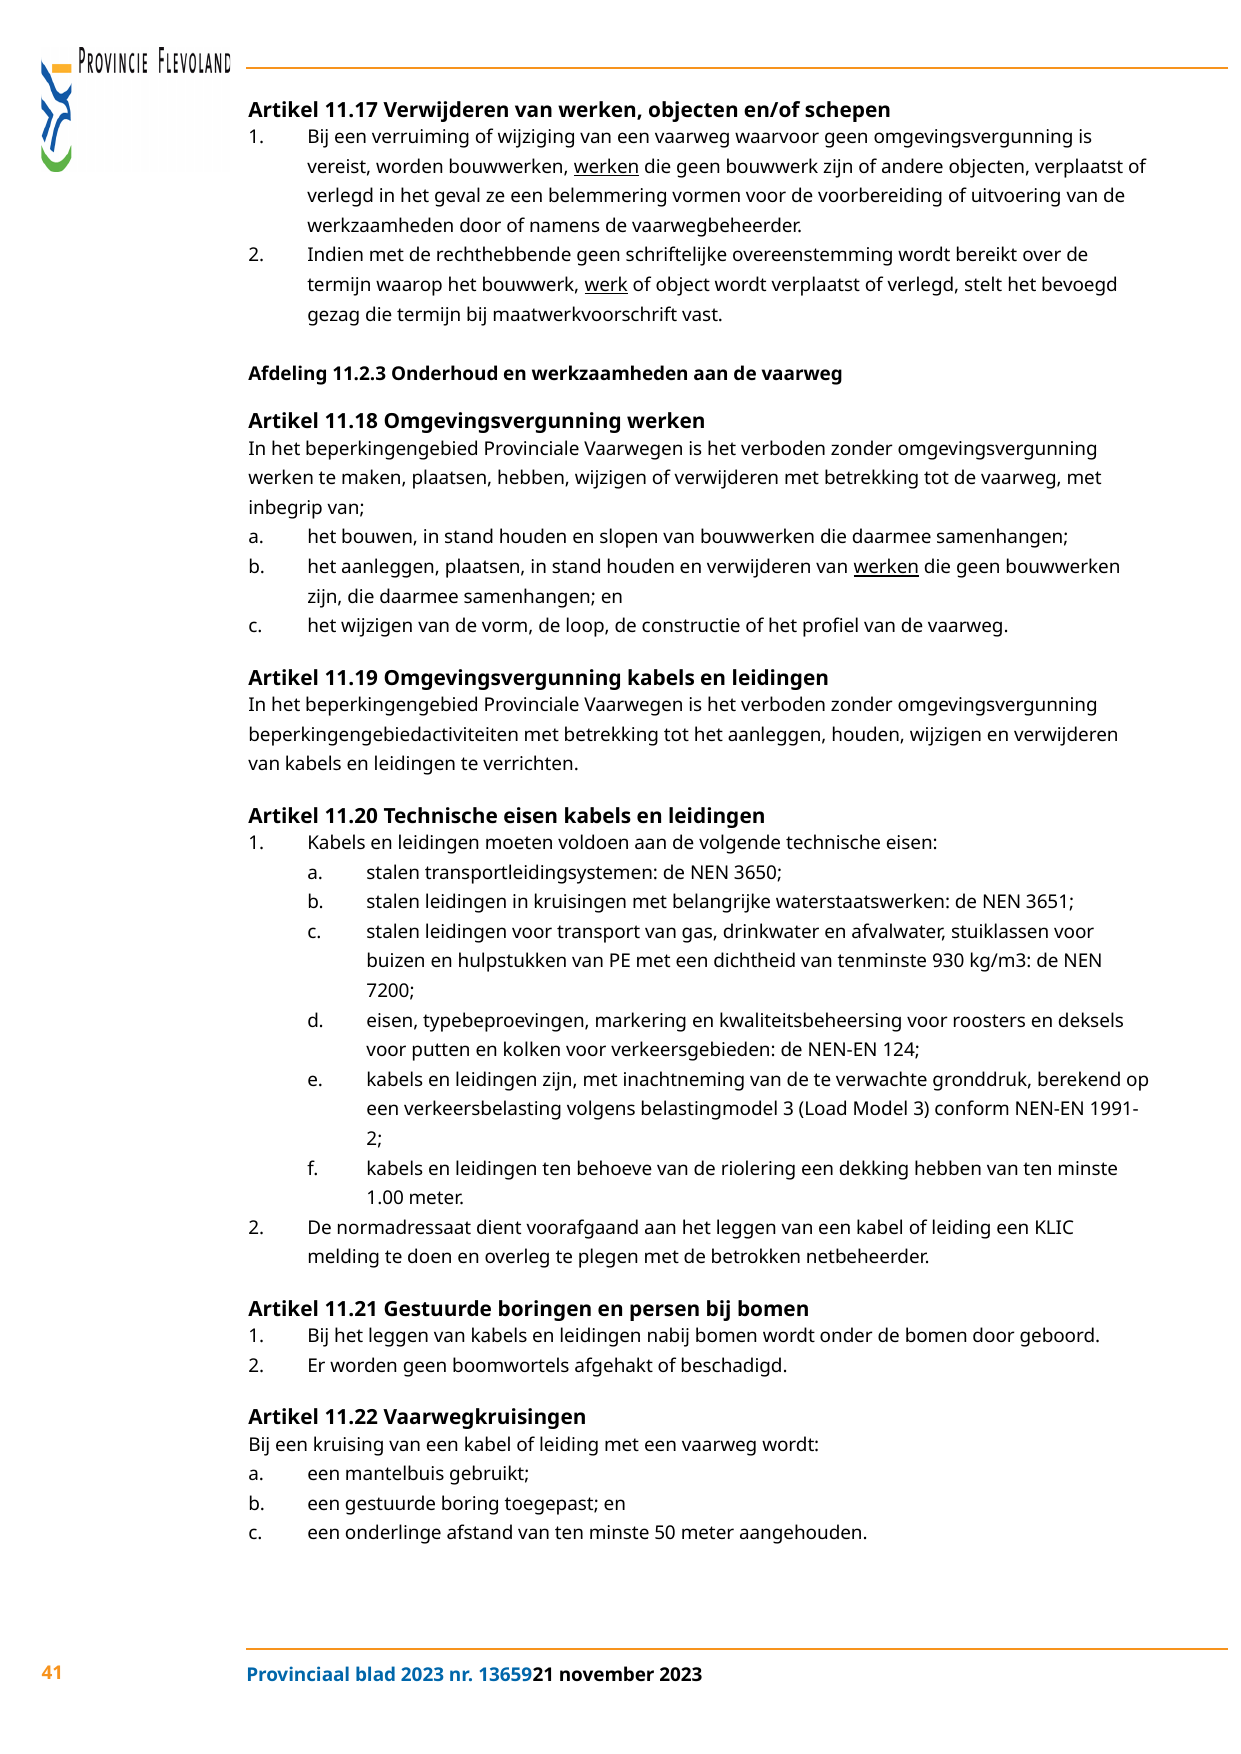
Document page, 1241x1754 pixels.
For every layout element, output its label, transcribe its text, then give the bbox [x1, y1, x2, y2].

text Artikel 11.17 Verwijderen van werken, objecten en/of schepen [248, 95, 1152, 123]
text In het beperkingengebied Provinciale Vaarwegen is het verboden zonder omgevingsvergunning werken te maken, plaatsen, hebben, wijzigen of verwijderen met betrekking tot de vaarweg, met inbegrip van; [248, 435, 1152, 520]
list een mantelbuis gebruikt; [248, 1460, 1152, 1486]
text Artikel 11.18 Omgevingsvergunning werken [248, 406, 1152, 435]
list De normadressaat dient voorafgaand aan het leggen van een kabel of leiding een KLIC melding te doen en overleg te plegen met de betrokken netbeheerder. [248, 1214, 1152, 1269]
list stalen leidingen voor transport van gas, drinkwater en afvalwater, stuiklassen voor buizen en hulpstukken van PE met een dichtheid van tenminste 930 kg/m3: de NEN 7200; [307, 918, 1152, 1003]
list een gestuurde boring toegepast; en [248, 1490, 1152, 1516]
text Artikel 11.20 Technische eisen kabels en leidingen [248, 801, 1152, 829]
list een onderlinge afstand van ten minste 50 meter aangehouden. [248, 1519, 1152, 1545]
list kabels en leidingen ten behoeve van de riolering een dekking hebben van ten minste 1.00 meter. [307, 1155, 1152, 1210]
list het bouwen, in stand houden en slopen van bouwwerken die daarmee samenhangen; [248, 524, 1152, 549]
list stalen transportleidingsystemen: de NEN 3650; [307, 859, 1152, 884]
list Kabels en leidingen moeten voldoen aan de volgende technische eisen: [248, 829, 1152, 855]
list het wijzigen van de vorm, de loop, de constructie of het profiel van de vaarweg. [248, 612, 1152, 638]
picture [41, 47, 231, 172]
list Bij het leggen van kabels en leidingen nabij bomen wordt onder de bomen door geboord. [248, 1322, 1152, 1348]
text Artikel 11.19 Omgevingsvergunning kabels en leidingen [248, 663, 1152, 691]
text In het beperkingengebied Provinciale Vaarwegen is het verboden zonder omgevingsvergunning beperkingengebiedactiviteiten met betrekking tot het aanleggen, houden, wijzigen en verwijderen van kabels en leidingen te verrichten. [248, 691, 1152, 776]
text Bij een kruising van een kabel of leiding met een vaarweg wordt: [248, 1431, 1152, 1456]
list het aanleggen, plaatsen, in stand houden en verwijderen van werken die geen bouwwerken zijn, die daarmee samenhangen; en [248, 553, 1152, 608]
list eisen, typebeproevingen, markering en kwaliteitsbeheersing voor roosters en deksels voor putten en kolken voor verkeersgebieden: de NEN-EN 124; [307, 1007, 1152, 1062]
text Afdeling 11.2.3 Onderhoud en werkzaamheden aan de vaarweg [248, 360, 1152, 386]
text Artikel 11.21 Gestuurde boringen en persen bij bomen [248, 1294, 1152, 1322]
list Indien met de rechthebbende geen schriftelijke overeenstemming wordt bereikt over de termijn waarop het bouwwerk, werk of object wordt verplaatst of verlegd, stelt het bevoegd gezag die termijn bij maatwerkvoorschrift vast. [248, 242, 1152, 326]
list Er worden geen boomwortels afgehakt of beschadigd. [248, 1352, 1152, 1378]
list kabels en leidingen zijn, met inachtneming van de te verwachte gronddruk, berekend op een verkeersbelasting volgens belastingmodel 3 (Load Model 3) conform NEN-EN 1991-2; [307, 1066, 1152, 1151]
list stalen leidingen in kruisingen met belangrijke waterstaatswerken: de NEN 3651; [307, 888, 1152, 914]
list Bij een verruiming of wijziging van een vaarweg waarvoor geen omgevingsvergunning is vereist, worden bouwwerken, werken die geen bouwwerk zijn of andere objecten, verplaatst of verlegd in het geval ze een belemmering vormen voor de voorbereiding of uitvoering van de werkzaamheden door of namens de vaarwegbeheerder. [248, 123, 1152, 238]
text Artikel 11.22 Vaarwegkruisingen [248, 1402, 1152, 1431]
